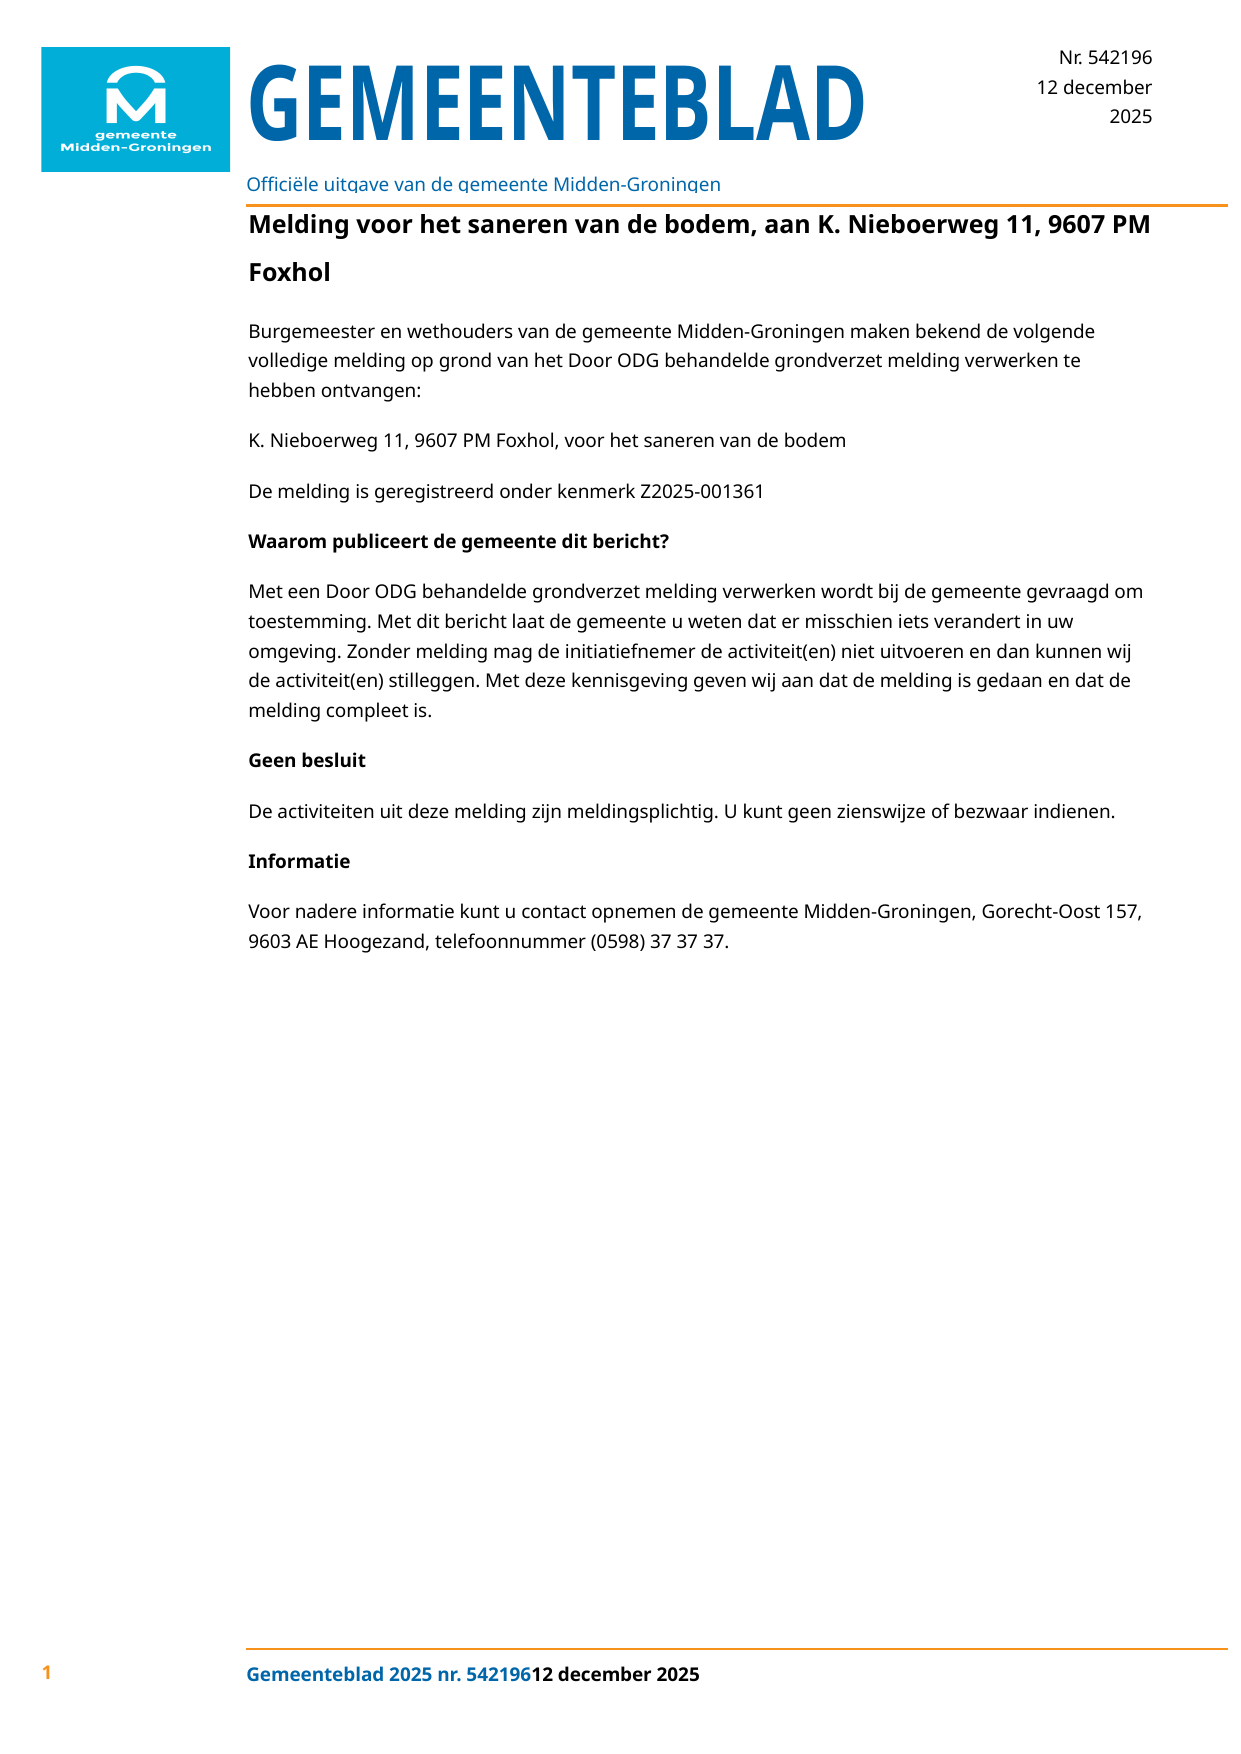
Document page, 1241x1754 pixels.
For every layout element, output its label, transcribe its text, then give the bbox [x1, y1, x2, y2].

text De melding is geregistreerd onder kenmerk Z2025-001361 [248, 478, 1152, 504]
text Waarom publiceert de gemeente dit bericht? [248, 528, 1152, 554]
text Burgemeester en wethouders van de gemeente Midden-Groningen maken bekend de volgende volledige melding op grond van het Door ODG behandelde grondverzet melding verwerken te hebben ontvangen: [248, 318, 1152, 403]
text K. Nieboerweg 11, 9607 PM Foxhol, voor het saneren van de bodem [248, 427, 1152, 453]
text Geen besluit [248, 747, 1152, 773]
text Voor nadere informatie kunt u contact opnemen de gemeente Midden-Groningen, Gorecht-Oost 157, 9603 AE Hoogezand, telefoonnummer (0598) 37 37 37. [248, 899, 1152, 954]
text Melding voor het saneren van de bodem, aan K. Nieboerweg 11, 9607 PM Foxhol [248, 207, 1152, 288]
text Met een Door ODG behandelde grondverzet melding verwerken wordt bij de gemeente gevraagd om toestemming. Met dit bericht laat de gemeente u weten dat er misschien iets verandert in uw omgeving. Zonder melding mag de initiatiefnemer de activiteit(en) niet uitvoeren en dan kunnen wij de activiteit(en) stilleggen. Met deze kennisgeving geven wij aan dat de melding is gedaan en dat de melding compleet is. [248, 579, 1152, 723]
text De activiteiten uit deze melding zijn meldingsplichtig. U kunt geen zienswijze of bezwaar indienen. [248, 798, 1152, 824]
picture [184, 146, 190, 153]
text Informatie [248, 848, 1152, 874]
picture [108, 66, 164, 82]
picture [107, 89, 165, 122]
